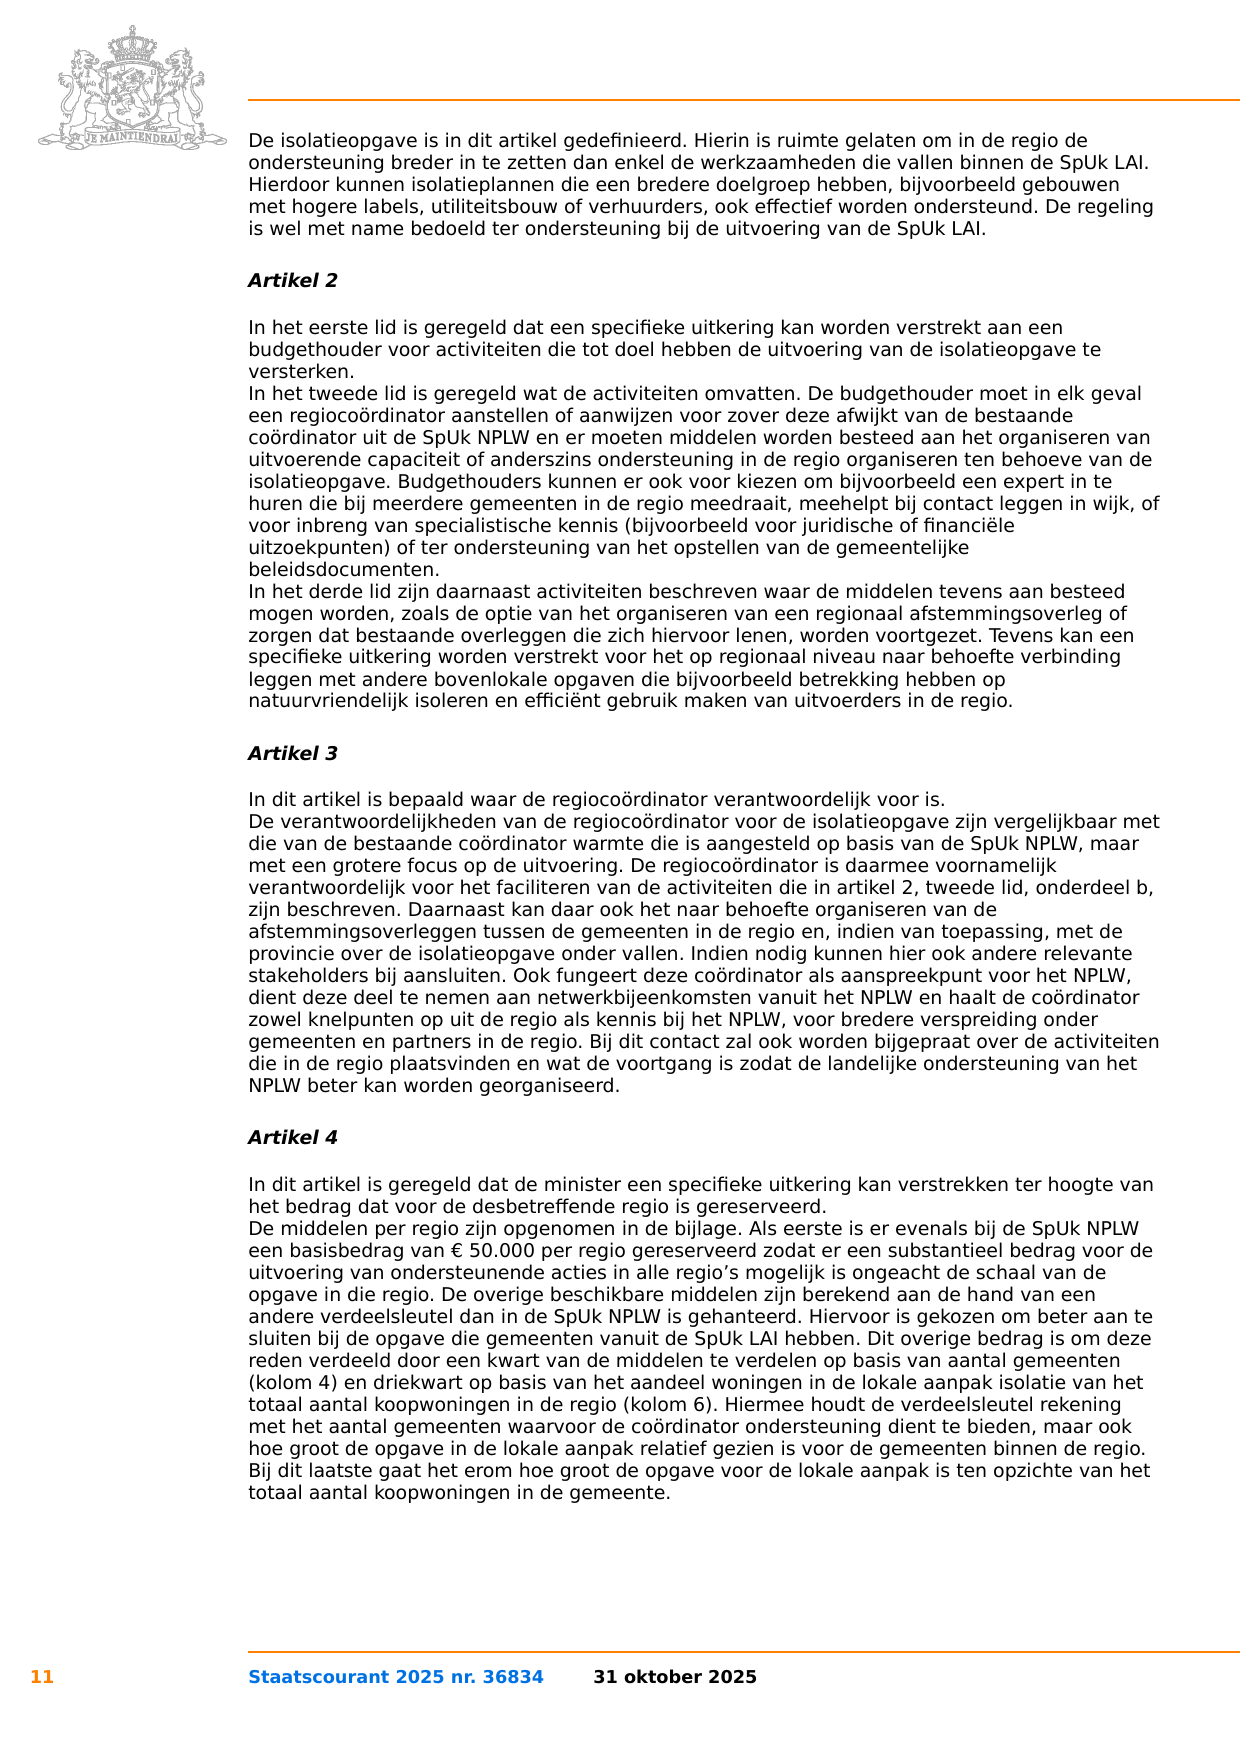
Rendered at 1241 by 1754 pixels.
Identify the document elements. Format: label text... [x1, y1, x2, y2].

text In het derde lid zijn daarnaast activiteiten beschreven waar de middelen tevens aan besteed mogen worden, zoals de optie van het organiseren van een regionaal afstemmingsoverleg of zorgen dat bestaande overleggen die zich hiervoor lenen, worden voortgezet. Tevens kan een specifieke uitkering worden verstrekt voor het op regionaal niveau naar behoefte verbinding leggen met andere bovenlokale opgaven die bijvoorbeeld betrekking hebben op natuurvriendelijk isoleren en efficiënt gebruik maken van uitvoerders in de regio. [248, 581, 1163, 712]
text De middelen per regio zijn opgenomen in de bijlage. Als eerste is er evenals bij de SpUk NPLW een basisbedrag van € 50.000 per regio gereserveerd zodat er een substantieel bedrag voor de uitvoering van ondersteunende acties in alle regio’s mogelijk is ongeacht de schaal van de opgave in die regio. De overige beschikbare middelen zijn berekend aan de hand van een andere verdeelsleutel dan in de SpUk NPLW is gehanteerd. Hiervoor is gekozen om beter aan te sluiten bij de opgave die gemeenten vanuit de SpUk LAI hebben. Dit overige bedrag is om deze reden verdeeld door een kwart van de middelen te verdelen op basis van aantal gemeenten (kolom 4) en driekwart op basis van het aandeel woningen in de lokale aanpak isolatie van het totaal aantal koopwoningen in de regio (kolom 6). Hiermee houdt de verdeelsleutel rekening met het aantal gemeenten waarvoor de coördinator ondersteuning dient te bieden, maar ook hoe groot de opgave in de lokale aanpak relatief gezien is voor de gemeenten binnen de regio. Bij dit laatste gaat het erom hoe groot de opgave voor de lokale aanpak is ten opzichte van het totaal aantal koopwoningen in de gemeente. [248, 1218, 1163, 1504]
text In dit artikel is geregeld dat de minister een specifieke uitkering kan verstrekken ter hoogte van het bedrag dat voor de desbetreffende regio is gereserveerd. [248, 1174, 1163, 1218]
subtitle Artikel 4 [248, 1127, 1163, 1149]
text In het tweede lid is geregeld wat de activiteiten omvatten. De budgethouder moet in elk geval een regiocoördinator aanstellen of aanwijzen voor zover deze afwijkt van de bestaande coördinator uit de SpUk NPLW en er moeten middelen worden besteed aan het organiseren van uitvoerende capaciteit of anderszins ondersteuning in de regio organiseren ten behoeve van de isolatieopgave. Budgethouders kunnen er ook voor kiezen om bijvoorbeeld een expert in te huren die bij meerdere gemeenten in de regio meedraait, meehelpt bij contact leggen in wijk, of voor inbreng van specialistische kennis (bijvoorbeeld voor juridische of financiële uitzoekpunten) of ter ondersteuning van het opstellen van de gemeentelijke beleidsdocumenten. [248, 383, 1163, 581]
subtitle Artikel 2 [248, 270, 1163, 292]
subtitle Artikel 3 [248, 742, 1163, 764]
text In het eerste lid is geregeld dat een specifieke uitkering kan worden verstrekt aan een budgethouder voor activiteiten die tot doel hebben de uitvoering van de isolatieopgave te versterken. [248, 317, 1163, 383]
text De isolatieopgave is in dit artikel gedefinieerd. Hierin is ruimte gelaten om in de regio de ondersteuning breder in te zetten dan enkel de werkzaamheden die vallen binnen de SpUk LAI. Hierdoor kunnen isolatieplannen die een bredere doelgroep hebben, bijvoorbeeld gebouwen met hogere labels, utiliteitsbouw of verhuurders, ook effectief worden ondersteund. De regeling is wel met name bedoeld ter ondersteuning bij de uitvoering van de SpUk LAI. [248, 130, 1163, 240]
text De verantwoordelijkheden van de regiocoördinator voor de isolatieopgave zijn vergelijkbaar met die van de bestaande coördinator warmte die is aangesteld op basis van de SpUk NPLW, maar met een grotere focus op de uitvoering. De regiocoördinator is daarmee voornamelijk verantwoordelijk voor het faciliteren van de activiteiten die in artikel 2, tweede lid, onderdeel b, zijn beschreven. Daarnaast kan daar ook het naar behoefte organiseren van de afstemmingsoverleggen tussen de gemeenten in de regio en, indien van toepassing, met de provincie over de isolatieopgave onder vallen. Indien nodig kunnen hier ook andere relevante stakeholders bij aansluiten. Ook fungeert deze coördinator als aanspreekpunt voor het NPLW, dient deze deel te nemen aan netwerkbijeenkomsten vanuit het NPLW en haalt de coördinator zowel knelpunten op uit de regio als kennis bij het NPLW, voor bredere verspreiding onder gemeenten en partners in de regio. Bij dit contact zal ook worden bijgepraat over de activiteiten die in de regio plaatsvinden en wat de voortgang is zodat de landelijke ondersteuning van het NPLW beter kan worden georganiseerd. [248, 811, 1163, 1097]
picture [38, 25, 227, 150]
text In dit artikel is bepaald waar de regiocoördinator verantwoordelijk voor is. [248, 789, 1163, 811]
